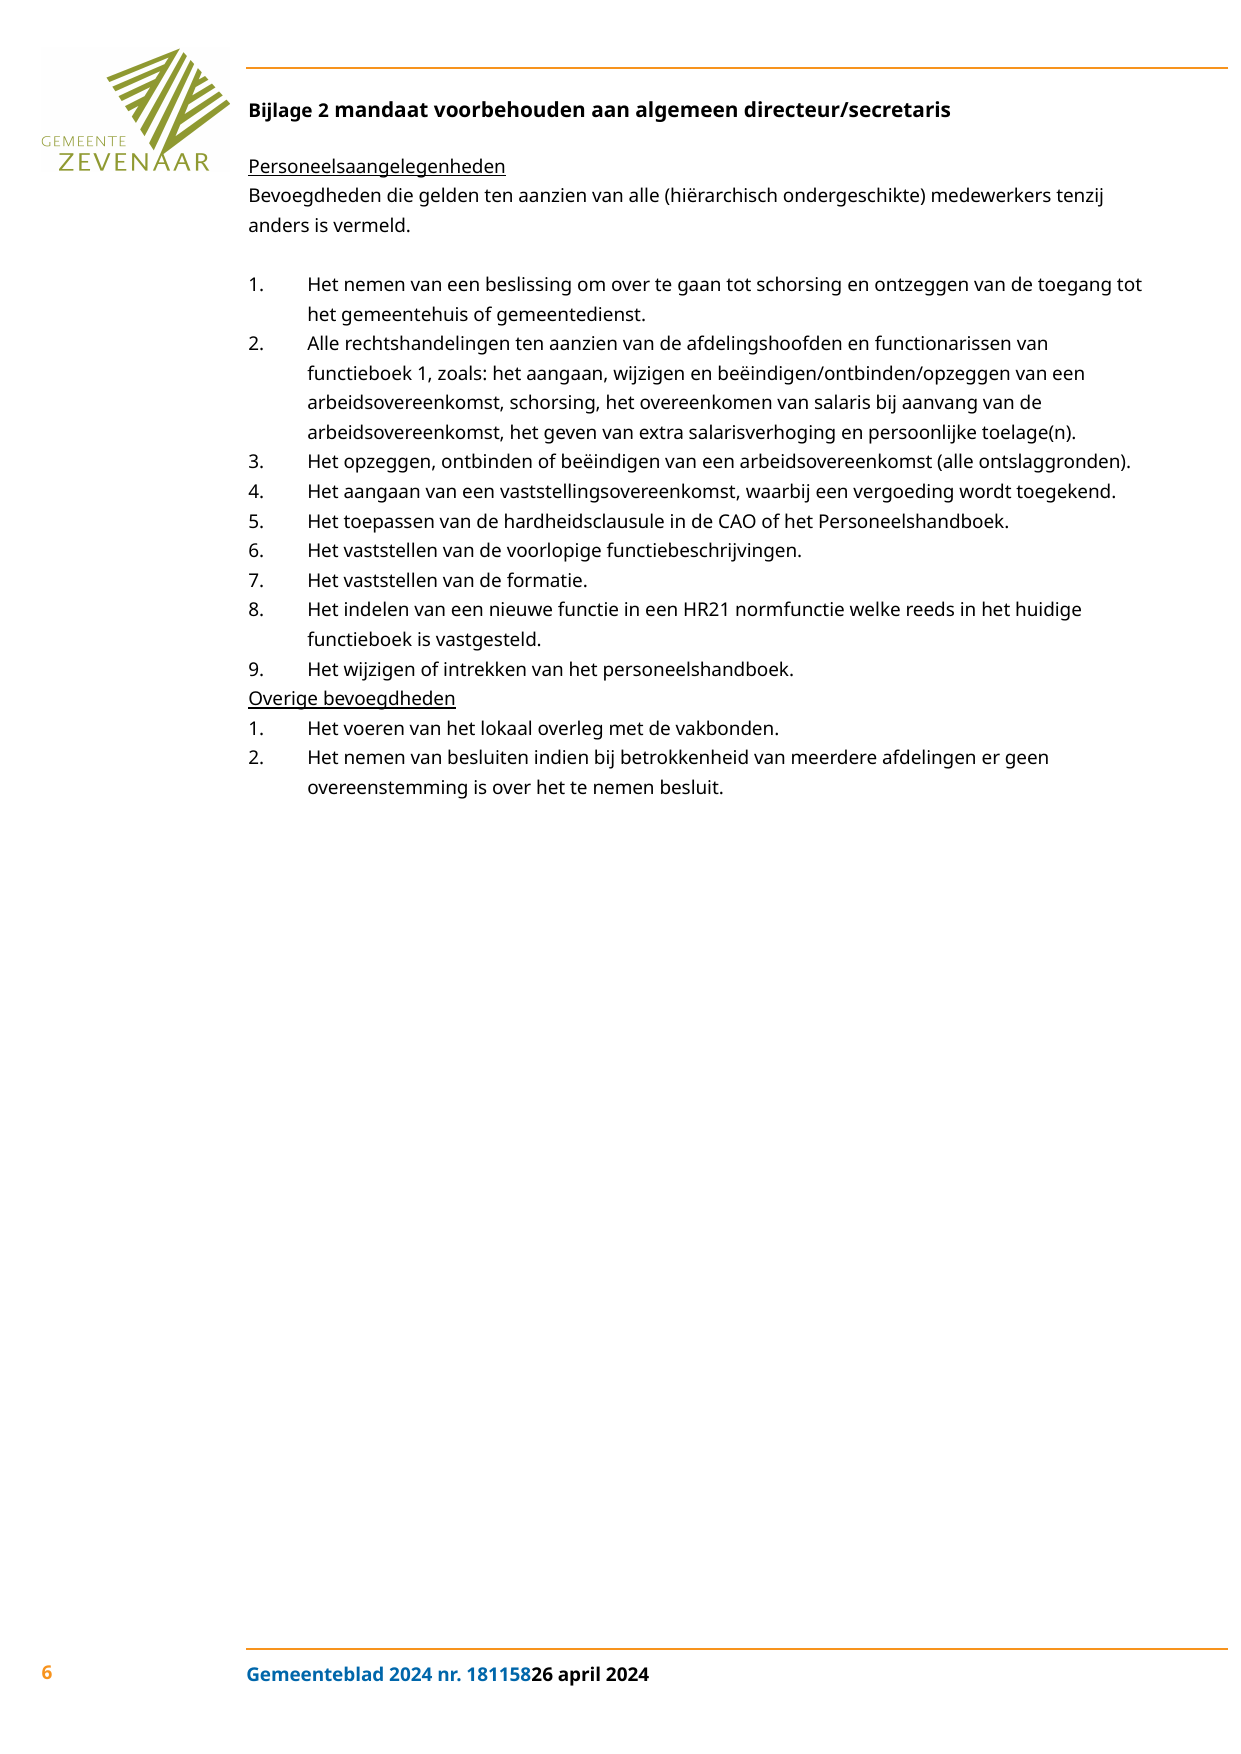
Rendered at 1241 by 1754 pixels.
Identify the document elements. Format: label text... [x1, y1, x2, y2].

text Bevoegdheden die gelden ten aanzien van alle (hiërarchisch ondergeschikte) medewerkers tenzij anders is vermeld. [248, 182, 1152, 238]
list Het nemen van een beslissing om over te gaan tot schorsing en ontzeggen van de toegang tot het gemeentehuis of gemeentedienst. [248, 271, 1152, 327]
text Personeelsaangelegenheden [248, 153, 1152, 179]
list Het vaststellen van de voorlopige functiebeschrijvingen. [248, 537, 1152, 563]
list Het wijzigen of intrekken van het personeelshandboek. [248, 656, 1152, 682]
list Het vaststellen van de formatie. [248, 567, 1152, 593]
picture [41, 47, 231, 172]
list Alle rechtshandelingen ten aanzien van de afdelingshoofden en functionarissen van functieboek 1, zoals: het aangaan, wijzigen en beëindigen/ontbinden/opzeggen van een arbeidsovereenkomst, schorsing, het overeenkomen van salaris bij aanvang van de arbeidsovereenkomst, het geven van extra salarisverhoging en persoonlijke toelage(n). [248, 330, 1152, 445]
list Het opzeggen, ontbinden of beëindigen van een arbeidsovereenkomst (alle ontslaggronden). [248, 449, 1152, 474]
list Het voeren van het lokaal overleg met de vakbonden. [248, 715, 1152, 741]
text Overige bevoegdheden [248, 685, 1152, 711]
list Het indelen van een nieuwe functie in een HR21 normfunctie welke reeds in het huidige functieboek is vastgesteld. [248, 597, 1152, 652]
list Het nemen van besluiten indien bij betrokkenheid van meerdere afdelingen er geen overeenstemming is over het te nemen besluit. [248, 744, 1152, 800]
list Het toepassen van de hardheidsclausule in de CAO of het Personeelshandboek. [248, 508, 1152, 534]
text Bijlage 2 mandaat voorbehouden aan algemeen directeur/secretaris [248, 95, 1152, 123]
list Het aangaan van een vaststellingsovereenkomst, waarbij een vergoeding wordt toegekend. [248, 478, 1152, 504]
